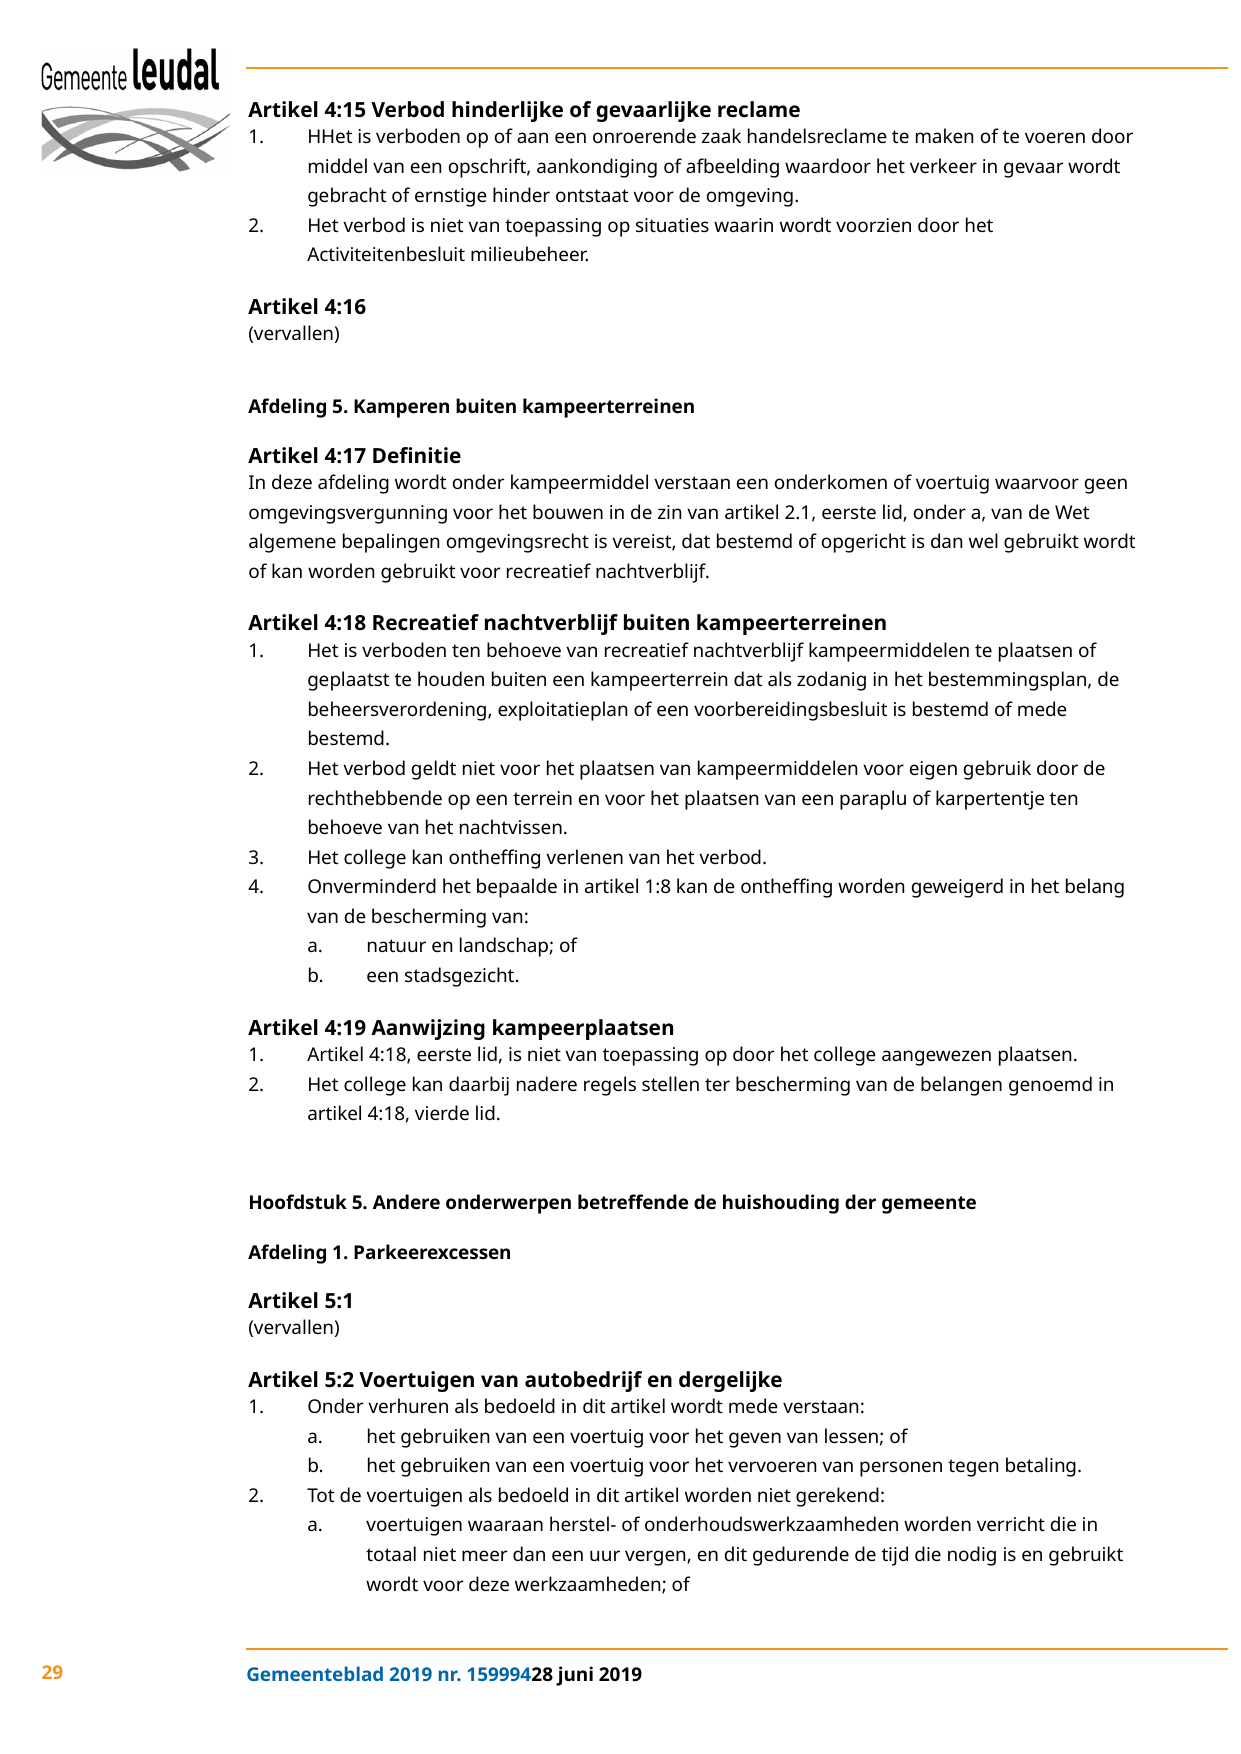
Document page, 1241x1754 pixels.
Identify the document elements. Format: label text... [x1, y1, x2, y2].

picture [41, 47, 231, 172]
list Onverminderd het bepaalde in artikel 1:8 kan de ontheffing worden geweigerd in het belang van de bescherming van: [248, 873, 1152, 929]
list Het verbod is niet van toepassing op situaties waarin wordt voorzien door het Activiteitenbesluit milieubeheer. [248, 212, 1152, 267]
text Afdeling 1. Parkeerexcessen [248, 1237, 1152, 1265]
text (vervallen) [248, 320, 1152, 346]
text Afdeling 5. Kamperen buiten kampeerterreinen [248, 392, 1152, 420]
text (vervallen) [248, 1314, 1152, 1340]
list het gebruiken van een voertuig voor het vervoeren van personen tegen betaling. [307, 1452, 1152, 1478]
text Artikel 4:16 [248, 292, 1152, 320]
list voertuigen waaraan herstel- of onderhoudswerkzaamheden worden verricht die in totaal niet meer dan een uur vergen, en dit gedurende de tijd die nodig is en gebruikt wordt voor deze werkzaamheden; of [307, 1512, 1152, 1597]
list Het college kan daarbij nadere regels stellen ter bescherming van de belangen genoemd in artikel 4:18, vierde lid. [248, 1071, 1152, 1126]
text Artikel 5:1 [248, 1286, 1152, 1314]
text Artikel 4:19 Aanwijzing kampeerplaatsen [248, 1013, 1152, 1041]
text Artikel 4:15 Verbod hinderlijke of gevaarlijke reclame [248, 95, 1152, 123]
text Hoofdstuk 5. Andere onderwerpen betreffende de huishouding der gemeente [248, 1187, 1152, 1216]
list Artikel 4:18, eerste lid, is niet van toepassing op door het college aangewezen plaatsen. [248, 1041, 1152, 1067]
text Artikel 4:17 Definitie [248, 441, 1152, 469]
text Artikel 4:18 Recreatief nachtverblijf buiten kampeerterreinen [248, 608, 1152, 637]
list Het is verboden ten behoeve van recreatief nachtverblijf kampeermiddelen te plaatsen of geplaatst te houden buiten een kampeerterrein dat als zodanig in het bestemmingsplan, de beheersverordening, exploitatieplan of een voorbereidingsbesluit is bestemd of mede bestemd. [248, 637, 1152, 751]
list een stadsgezicht. [307, 962, 1152, 988]
list Het verbod geldt niet voor het plaatsen van kampeermiddelen voor eigen gebruik door de rechthebbende op een terrein en voor het plaatsen van een paraplu of karpertentje ten behoeve van het nachtvissen. [248, 755, 1152, 840]
list het gebruiken van een voertuig voor het geven van lessen; of [307, 1423, 1152, 1449]
list Onder verhuren als bedoeld in dit artikel wordt mede verstaan: [248, 1393, 1152, 1419]
text In deze afdeling wordt onder kampeermiddel verstaan een onderkomen of voertuig waarvoor geen omgevingsvergunning voor het bouwen in de zin van artikel 2.1, eerste lid, onder a, van de Wet algemene bepalingen omgevingsrecht is vereist, dat bestemd of opgericht is dan wel gebruikt wordt of kan worden gebruikt voor recreatief nachtverblijf. [248, 469, 1152, 584]
list natuur en landschap; of [307, 933, 1152, 958]
text Artikel 5:2 Voertuigen van autobedrijf en dergelijke [248, 1365, 1152, 1393]
list Tot de voertuigen als bedoeld in dit artikel worden niet gerekend: [248, 1482, 1152, 1508]
list HHet is verboden op of aan een onroerende zaak handelsreclame te maken of te voeren door middel van een opschrift, aankondiging of afbeelding waardoor het verkeer in gevaar wordt gebracht of ernstige hinder ontstaat voor de omgeving. [248, 123, 1152, 208]
list Het college kan ontheffing verlenen van het verbod. [248, 844, 1152, 870]
